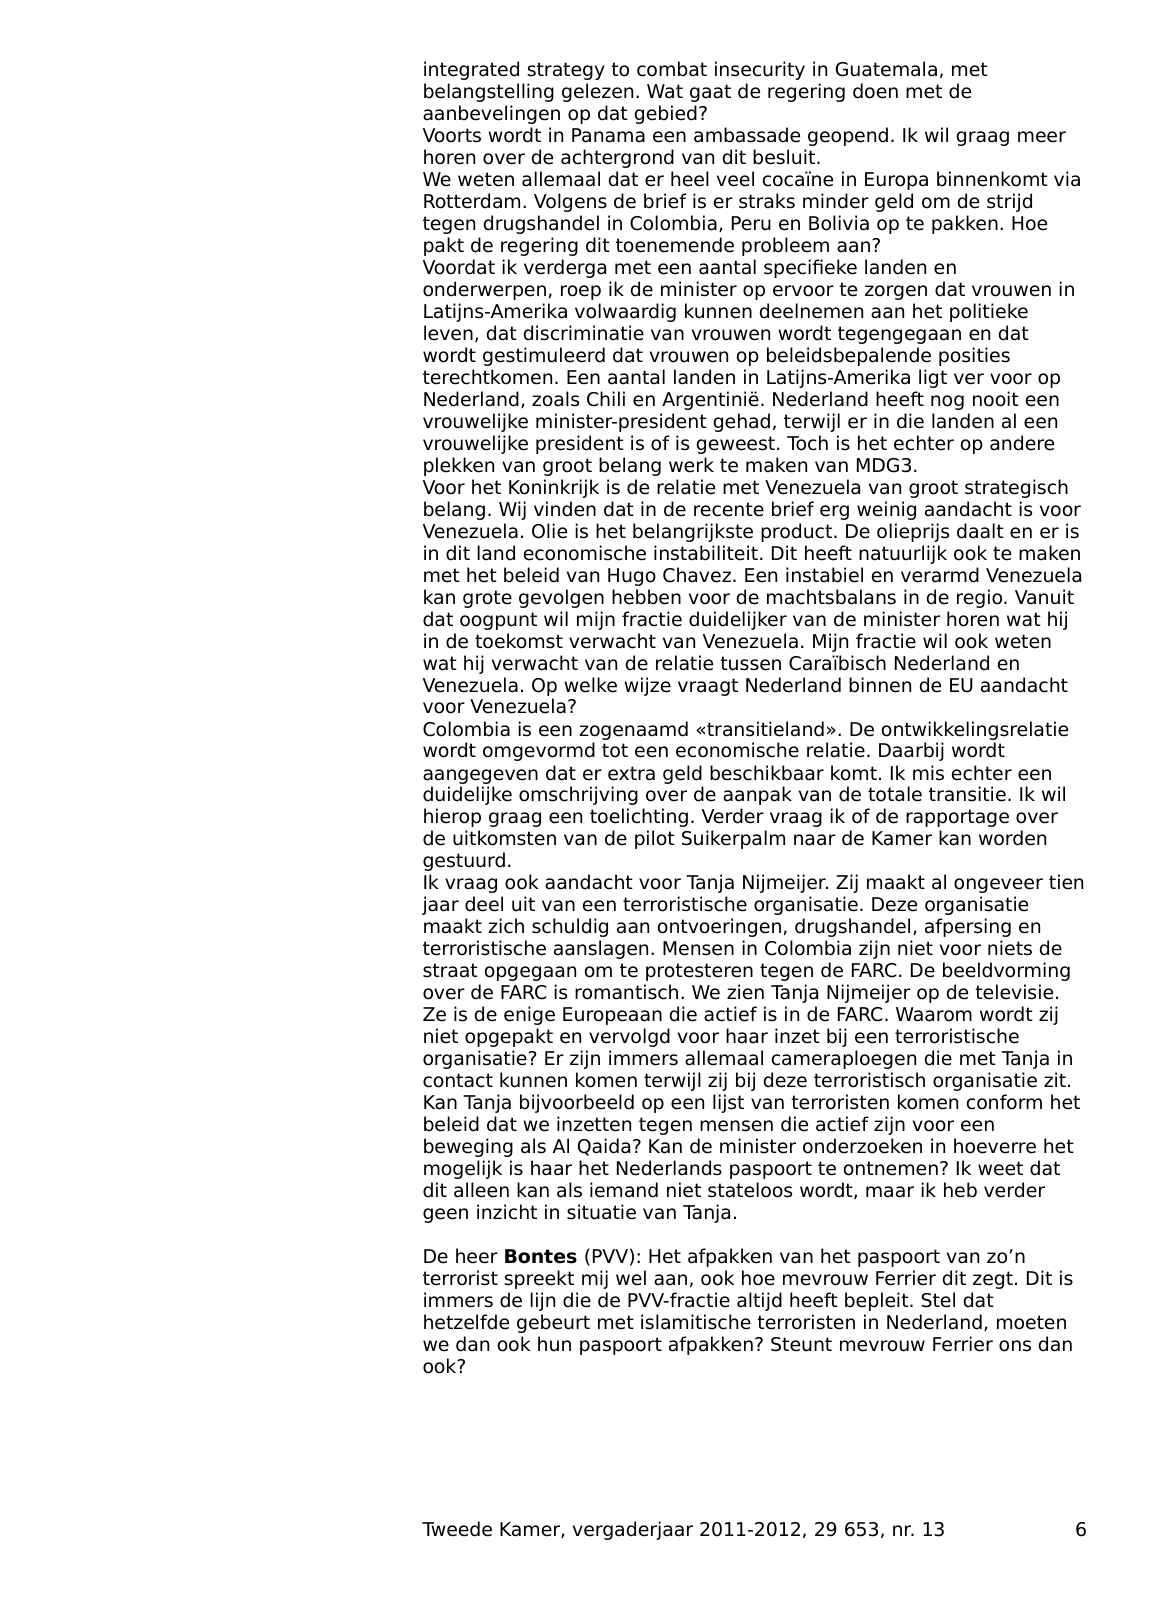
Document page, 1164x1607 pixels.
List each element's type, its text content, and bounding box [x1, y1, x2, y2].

text Colombia is een zogenaamd «transitieland». De ontwikkelingsrelatie wordt omgevormd tot een economische relatie. Daarbij wordt aangegeven dat er extra geld beschikbaar komt. Ik mis echter een duidelijke omschrijving over de aanpak van de totale transitie. Ik wil hierop graag een toelichting. Verder vraag ik of de rapportage over de uitkomsten van de pilot Suikerpalm naar de Kamer kan worden gestuurd. [422, 718, 1087, 872]
text Ik vraag ook aandacht voor Tanja Nijmeijer. Zij maakt al ongeveer tien jaar deel uit van een terroristische organisatie. Deze organisatie maakt zich schuldig aan ontvoeringen, drugshandel, afpersing en terroristische aanslagen. Mensen in Colombia zijn niet voor niets de straat opgegaan om te protesteren tegen de FARC. De beeldvorming over de FARC is romantisch. We zien Tanja Nijmeijer op de televisie. Ze is de enige Europeaan die actief is in de FARC. Waarom wordt zij niet opgepakt en vervolgd voor haar inzet bij een terroristische organisatie? Er zijn immers allemaal cameraploegen die met Tanja in contact kunnen komen terwijl zij bij deze terroristisch organisatie zit. Kan Tanja bijvoorbeeld op een lijst van terroristen komen conform het beleid dat we inzetten tegen mensen die actief zijn voor een beweging als Al Qaida? Kan de minister onderzoeken in hoeverre het mogelijk is haar het Nederlands paspoort te ontnemen? Ik weet dat dit alleen kan als iemand niet stateloos wordt, maar ik heb verder geen inzicht in situatie van Tanja. [422, 872, 1087, 1224]
text Voor het Koninkrijk is de relatie met Venezuela van groot strategisch belang. Wij vinden dat in de recente brief erg weinig aandacht is voor Venezuela. Olie is het belangrijkste product. De olieprijs daalt en er is in dit land economische instabiliteit. Dit heeft natuurlijk ook te maken met het beleid van Hugo Chavez. Een instabiel en verarmd Venezuela kan grote gevolgen hebben voor de machtsbalans in de regio. Vanuit dat oogpunt wil mijn fractie duidelijker van de minister horen wat hij in de toekomst verwacht van Venezuela. Mijn fractie wil ook weten wat hij verwacht van de relatie tussen Caraïbisch Nederland en Venezuela. Op welke wijze vraagt Nederland binnen de EU aandacht voor Venezuela? [422, 477, 1087, 718]
text Voorts wordt in Panama een ambassade geopend. Ik wil graag meer horen over de achtergrond van dit besluit. [422, 125, 1087, 169]
text De heer Bontes (PVV): Het afpakken van het paspoort van zo’n terrorist spreekt mij wel aan, ook hoe mevrouw Ferrier dit zegt. Dit is immers de lijn die de PVV-fractie altijd heeft bepleit. Stel dat hetzelfde gebeurt met islamitische terroristen in Nederland, moeten we dan ook hun paspoort afpakken? Steunt mevrouw Ferrier ons dan ook? [422, 1246, 1087, 1378]
text integrated strategy to combat insecurity in Guatemala, met belangstelling gelezen. Wat gaat de regering doen met de aanbevelingen op dat gebied? [422, 59, 1087, 125]
text We weten allemaal dat er heel veel cocaïne in Europa binnenkomt via Rotterdam. Volgens de brief is er straks minder geld om de strijd tegen drugshandel in Colombia, Peru en Bolivia op te pakken. Hoe pakt de regering dit toenemende probleem aan? [422, 169, 1087, 257]
text Voordat ik verderga met een aantal specifieke landen en onderwerpen, roep ik de minister op ervoor te zorgen dat vrouwen in Latijns-Amerika volwaardig kunnen deelnemen aan het politieke leven, dat discriminatie van vrouwen wordt tegengegaan en dat wordt gestimuleerd dat vrouwen op beleidsbepalende posities terechtkomen. Een aantal landen in Latijns-Amerika ligt ver voor op Nederland, zoals Chili en Argentinië. Nederland heeft nog nooit een vrouwelijke minister-president gehad, terwijl er in die landen al een vrouwelijke president is of is geweest. Toch is het echter op andere plekken van groot belang werk te maken van MDG3. [422, 257, 1087, 477]
